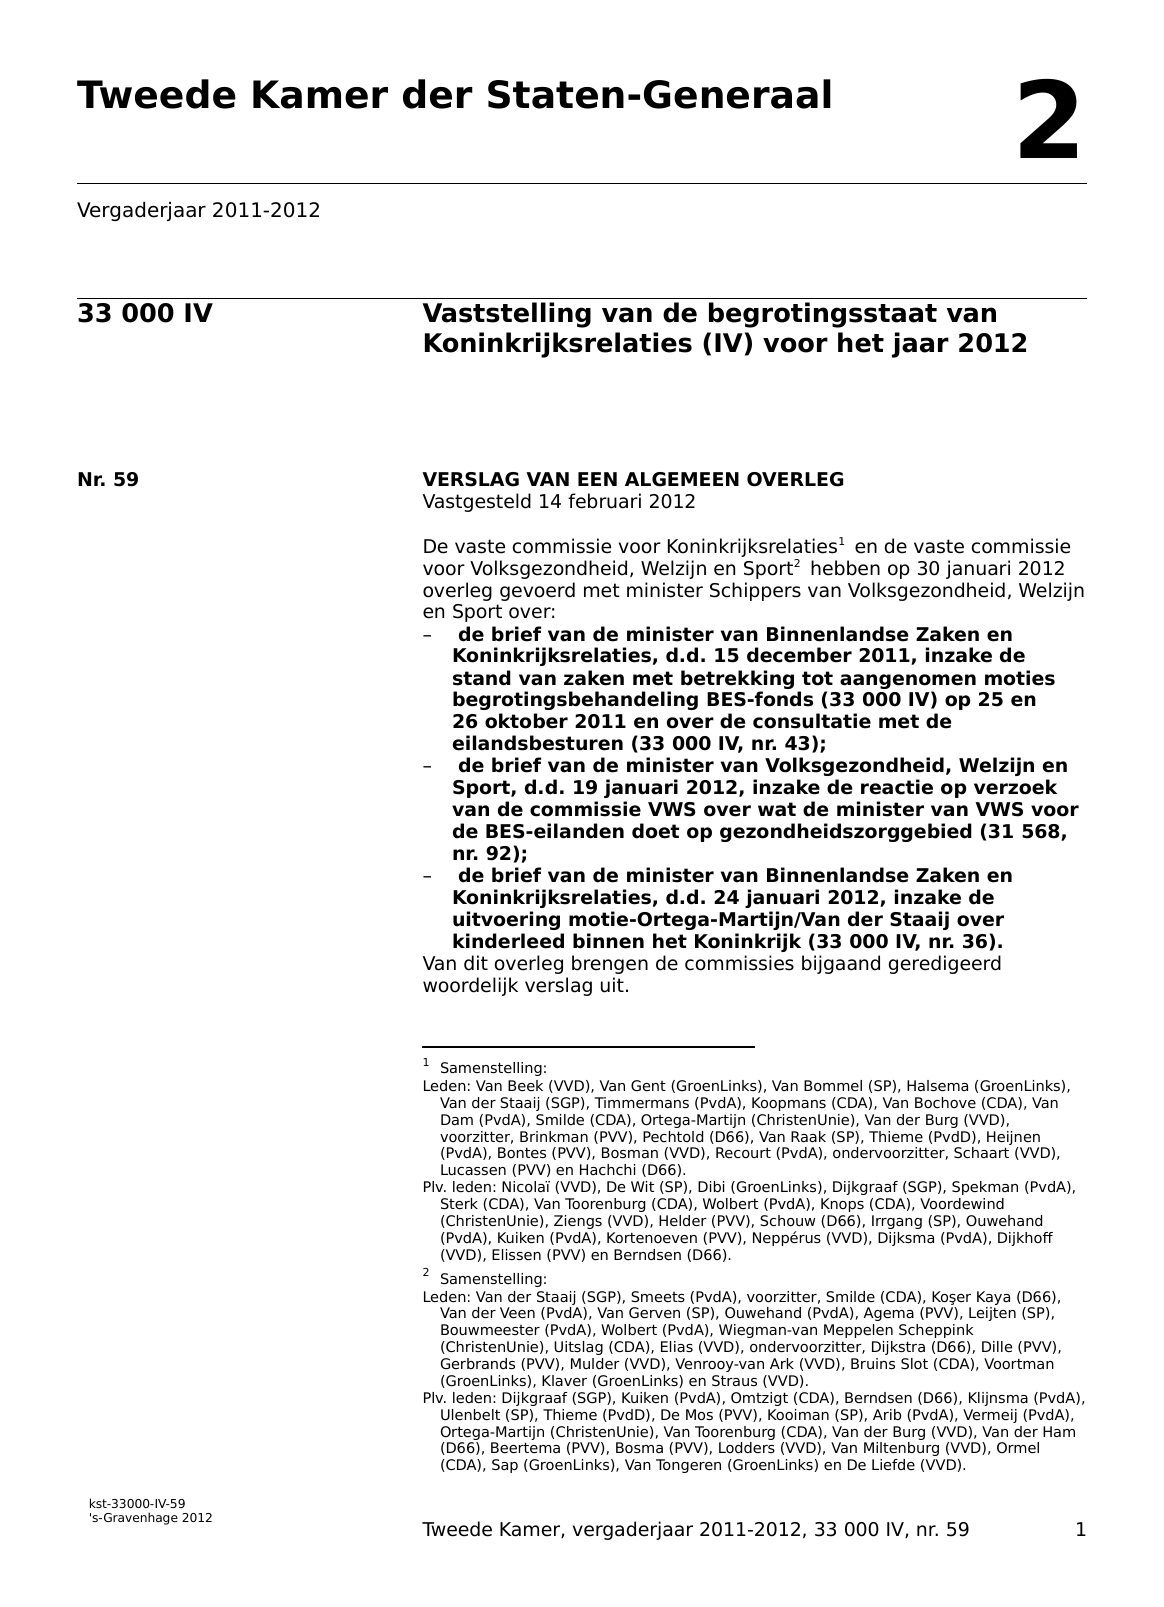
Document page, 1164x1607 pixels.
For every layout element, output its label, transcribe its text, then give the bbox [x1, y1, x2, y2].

text Leden: Van Beek (VVD), Van Gent (GroenLinks), Van Bommel (SP), Halsema (GroenLinks), Van der Staaij (SGP), Timmermans (PvdA), Koopmans (CDA), Van Bochove (CDA), Van Dam (PvdA), Smilde (CDA), Ortega-Martijn (ChristenUnie), Van der Burg (VVD), voorzitter, Brinkman (PVV), Pechtold (D66), Van Raak (SP), Thieme (PvdD), Heijnen (PvdA), Bontes (PVV), Bosman (VVD), Recourt (PvdA), ondervoorzitter, Schaart (VVD), Lucassen (PVV) en Hachchi (D66). [422, 1078, 1087, 1179]
text – de brief van de minister van Binnenlandse Zaken en Koninkrijksrelaties, d.d. 24 januari 2012, inzake de uitvoering motie-Ortega-Martijn/Van der Staaij over kinderleed binnen het Koninkrijk (33 000 IV, nr. 36). [422, 865, 1087, 953]
text Samenstelling: [422, 1056, 1087, 1078]
table_cell Vergaderjaar 2011-2012 [77, 184, 1087, 298]
text Leden: Van der Staaij (SGP), Smeets (PvdA), voorzitter, Smilde (CDA), Koşer Kaya (D66), Van der Veen (PvdA), Van Gerven (SP), Ouwehand (PvdA), Agema (PVV), Leijten (SP), Bouwmeester (PvdA), Wolbert (PvdA), Wiegman-van Meppelen Scheppink (ChristenUnie), Uitslag (CDA), Elias (VVD), ondervoorzitter, Dijkstra (D66), Dille (PVV), Gerbrands (PVV), Mulder (VVD), Venrooy-van Ark (VVD), Bruins Slot (CDA), Voortman (GroenLinks), Klaver (GroenLinks) en Straus (VVD). [422, 1289, 1087, 1390]
text 's-Gravenhage 2012 [88, 1511, 323, 1525]
table_header Tweede Kamer der Staten-Generaal [77, 59, 886, 183]
text Van dit overleg brengen de commissies bijgaand geredigeerd woordelijk verslag uit. [422, 953, 1087, 997]
table_header 2 [886, 59, 1087, 183]
text Plv. leden: Nicolaï (VVD), De Wit (SP), Dibi (GroenLinks), Dijkgraaf (SGP), Spekman (PvdA), Sterk (CDA), Van Toorenburg (CDA), Wolbert (PvdA), Knops (CDA), Voordewind (ChristenUnie), Ziengs (VVD), Helder (PVV), Schouw (D66), Irrgang (SP), Ouwehand (PvdA), Kuiken (PvdA), Kortenoeven (PVV), Neppérus (VVD), Dijksma (PvdA), Dijkhoff (VVD), Elissen (PVV) en Berndsen (D66). [422, 1179, 1087, 1264]
text kst-33000-IV-59 [88, 1497, 323, 1511]
text De vaste commissie voor Koninkrijksrelaties en de vaste commissie voor Volksgezondheid, Welzijn en Sport hebben op 30 januari 2012 overleg gevoerd met minister Schippers van Volksgezondheid, Welzijn en Sport over: [422, 536, 1087, 623]
text Vastgesteld 14 februari 2012 [422, 491, 1087, 513]
text – de brief van de minister van Binnenlandse Zaken en Koninkrijksrelaties, d.d. 15 december 2011, inzake de stand van zaken met betrekking tot aangenomen moties begrotingsbehandeling BES-fonds (33 000 IV) op 25 en 26 oktober 2011 en over de consultatie met de eilandsbesturen (33 000 IV, nr. 43); [422, 623, 1087, 755]
text Samenstelling: [422, 1267, 1087, 1289]
subtitle Nr. 59 VERSLAG VAN EEN ALGEMEEN OVERLEG [77, 469, 1087, 491]
text Plv. leden: Dijkgraaf (SGP), Kuiken (PvdA), Omtzigt (CDA), Berndsen (D66), Klijnsma (PvdA), Ulenbelt (SP), Thieme (PvdD), De Mos (PVV), Kooiman (SP), Arib (PvdA), Vermeij (PvdA), Ortega-Martijn (ChristenUnie), Van Toorenburg (CDA), Van der Burg (VVD), Van der Ham (D66), Beertema (PVV), Bosma (PVV), Lodders (VVD), Van Miltenburg (VVD), Ormel (CDA), Sap (GroenLinks), Van Tongeren (GroenLinks) en De Liefde (VVD). [422, 1390, 1087, 1474]
text – de brief van de minister van Volksgezondheid, Welzijn en Sport, d.d. 19 januari 2012, inzake de reactie op verzoek van de commissie VWS over wat de minister van VWS voor de BES-eilanden doet op gezondheidszorggebied (31 568, nr. 92); [422, 755, 1087, 865]
subtitle 33 000 IV Vaststelling van de begrotingsstaat van Koninkrijksrelaties (IV) voor het jaar 2012 [77, 299, 1087, 358]
